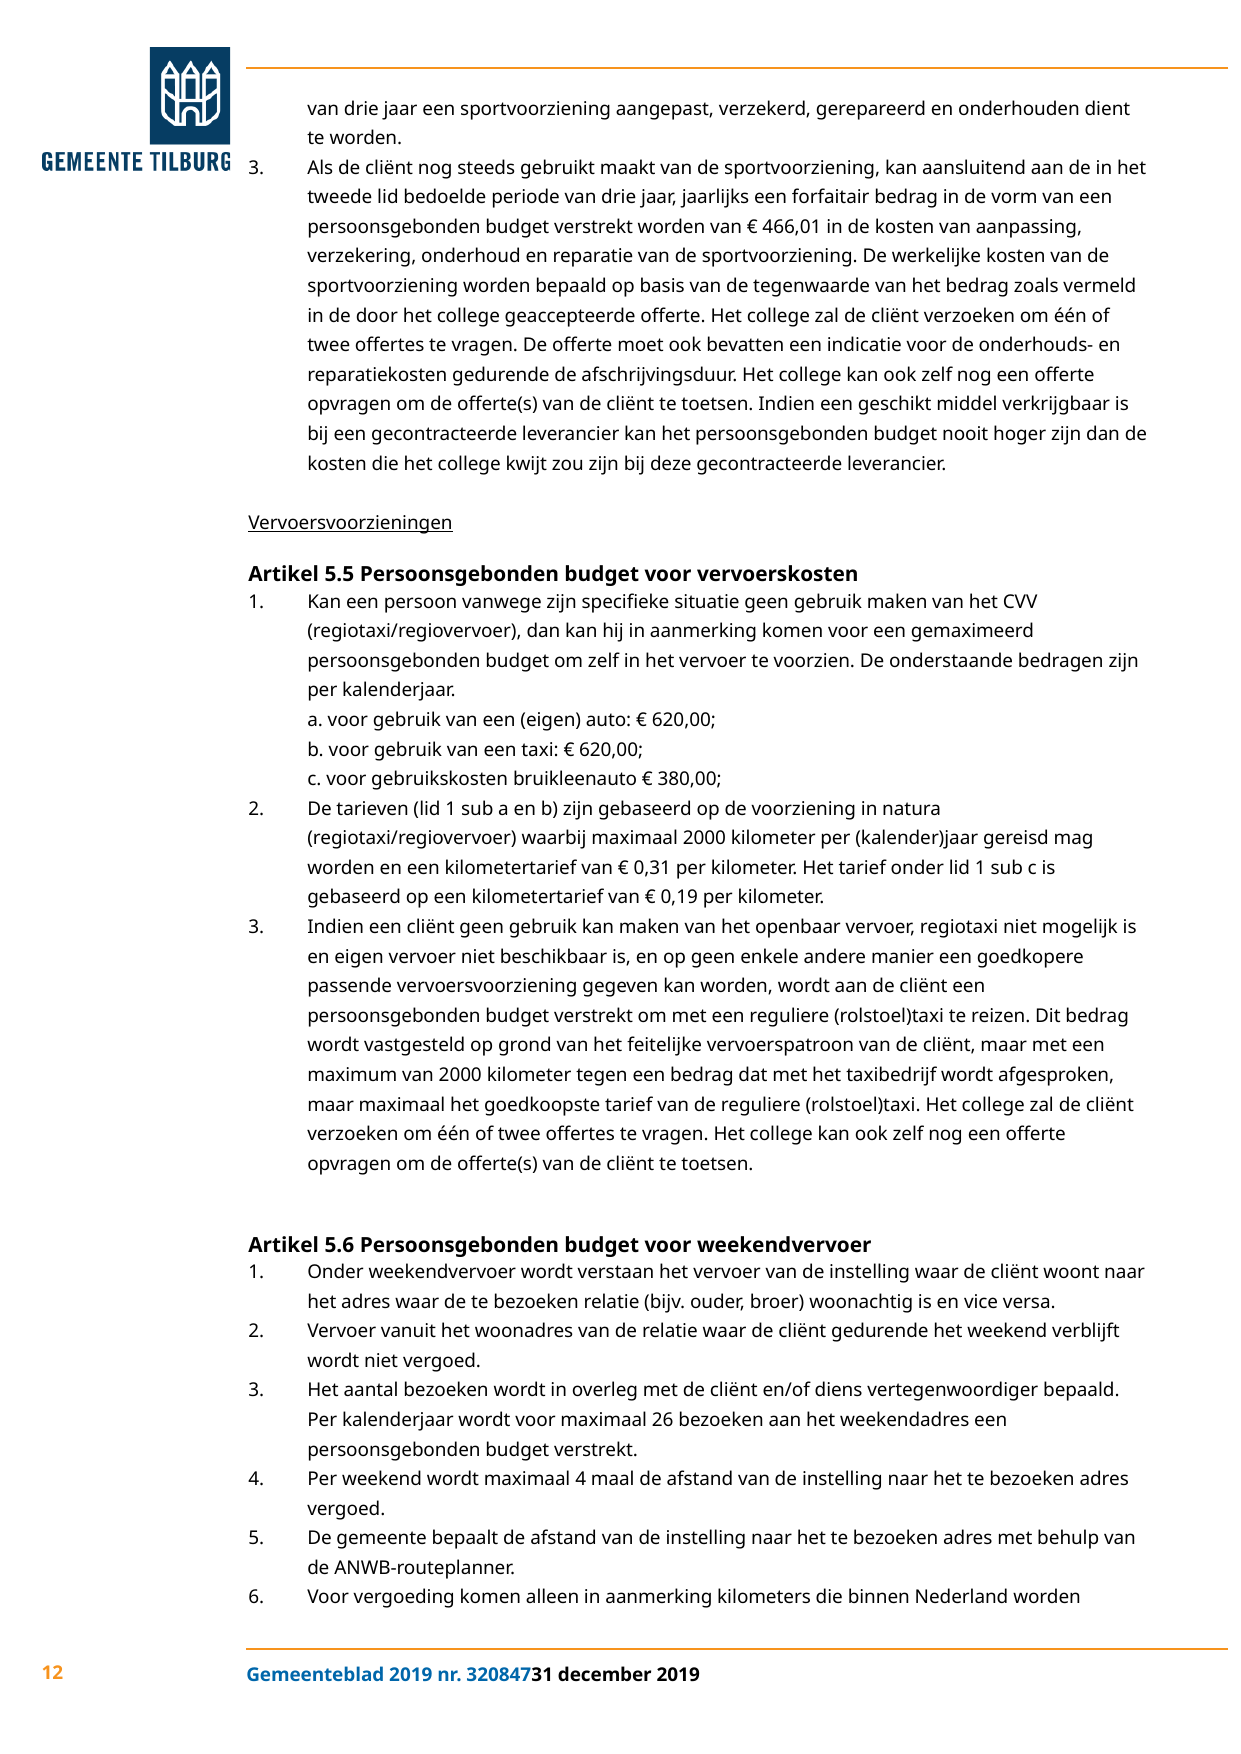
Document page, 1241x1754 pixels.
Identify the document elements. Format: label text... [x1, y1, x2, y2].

list Per weekend wordt maximaal 4 maal de afstand van de instelling naar het te bezoeken adres vergoed. [248, 1465, 1152, 1521]
text Artikel 5.6 Persoonsgebonden budget voor weekendvervoer [248, 1230, 1152, 1258]
list a. voor gebruik van een (eigen) auto: € 620,00; [248, 706, 1152, 732]
list Indien een cliënt geen gebruik kan maken van het openbaar vervoer, regiotaxi niet mogelijk is en eigen vervoer niet beschikbaar is, en op geen enkele andere manier een goedkopere passende vervoersvoorziening gegeven kan worden, wordt aan de cliënt een persoonsgebonden budget verstrekt om met een reguliere (rolstoel)taxi te reizen. Dit bedrag wordt vastgesteld op grond van het feitelijke vervoerspatroon van de cliënt, maar met een maximum van 2000 kilometer tegen een bedrag dat met het taxibedrijf wordt afgesproken, maar maximaal het goedkoopste tarief van de reguliere (rolstoel)taxi. Het college zal de cliënt verzoeken om één of twee offertes te vragen. Het college kan ook zelf nog een offerte opvragen om de offerte(s) van de cliënt te toetsen. [248, 913, 1152, 1176]
picture [41, 47, 231, 172]
list De gemeente bepaalt de afstand van de instelling naar het te bezoeken adres met behulp van de ANWB-routeplanner. [248, 1524, 1152, 1580]
list De tarieven (lid 1 sub a en b) zijn gebaseerd op de voorziening in natura (regiotaxi/regiovervoer) waarbij maximaal 2000 kilometer per (kalender)jaar gereisd mag worden en een kilometertarief van € 0,31 per kilometer. Het tarief onder lid 1 sub c is gebaseerd op een kilometertarief van € 0,19 per kilometer. [248, 795, 1152, 909]
list c. voor gebruikskosten bruikleenauto € 380,00; [248, 765, 1152, 791]
list Voor vergoeding komen alleen in aanmerking kilometers die binnen Nederland worden [248, 1584, 1152, 1609]
text Vervoersvoorzieningen [248, 509, 1152, 535]
list Onder weekendvervoer wordt verstaan het vervoer van de instelling waar de cliënt woont naar het adres waar de te bezoeken relatie (bijv. ouder, broer) woonachtig is en vice versa. [248, 1258, 1152, 1314]
list Als de cliënt nog steeds gebruikt maakt van de sportvoorziening, kan aansluitend aan de in het tweede lid bedoelde periode van drie jaar, jaarlijks een forfaitair bedrag in de vorm van een persoonsgebonden budget verstrekt worden van € 466,01 in de kosten van aanpassing, verzekering, onderhoud en reparatie van de sportvoorziening. De werkelijke kosten van de sportvoorziening worden bepaald op basis van de tegenwaarde van het bedrag zoals vermeld in de door het college geaccepteerde offerte. Het college zal de cliënt verzoeken om één of twee offertes te vragen. De offerte moet ook bevatten een indicatie voor de onderhouds- en reparatiekosten gedurende de afschrijvingsduur. Het college kan ook zelf nog een offerte opvragen om de offerte(s) van de cliënt te toetsen. Indien een geschikt middel verkrijgbaar is bij een gecontracteerde leverancier kan het persoonsgebonden budget nooit hoger zijn dan de kosten die het college kwijt zou zijn bij deze gecontracteerde leverancier. [248, 154, 1152, 476]
list b. voor gebruik van een taxi: € 620,00; [248, 736, 1152, 761]
text Artikel 5.5 Persoonsgebonden budget voor vervoerskosten [248, 559, 1152, 588]
list Het aantal bezoeken wordt in overleg met de cliënt en/of diens vertegenwoordiger bepaald. Per kalenderjaar wordt voor maximaal 26 bezoeken aan het weekendadres een persoonsgebonden budget verstrekt. [248, 1377, 1152, 1462]
list Kan een persoon vanwege zijn specifieke situatie geen gebruik maken van het CVV (regiotaxi/regiovervoer), dan kan hij in aanmerking komen voor een gemaximeerd persoonsgebonden budget om zelf in het vervoer te voorzien. De onderstaande bedragen zijn per kalenderjaar. [248, 588, 1152, 702]
list van drie jaar een sportvoorziening aangepast, verzekerd, gerepareerd en onderhouden dient te worden. [248, 95, 1152, 150]
list Vervoer vanuit het woonadres van de relatie waar de cliënt gedurende het weekend verblijft wordt niet vergoed. [248, 1317, 1152, 1373]
